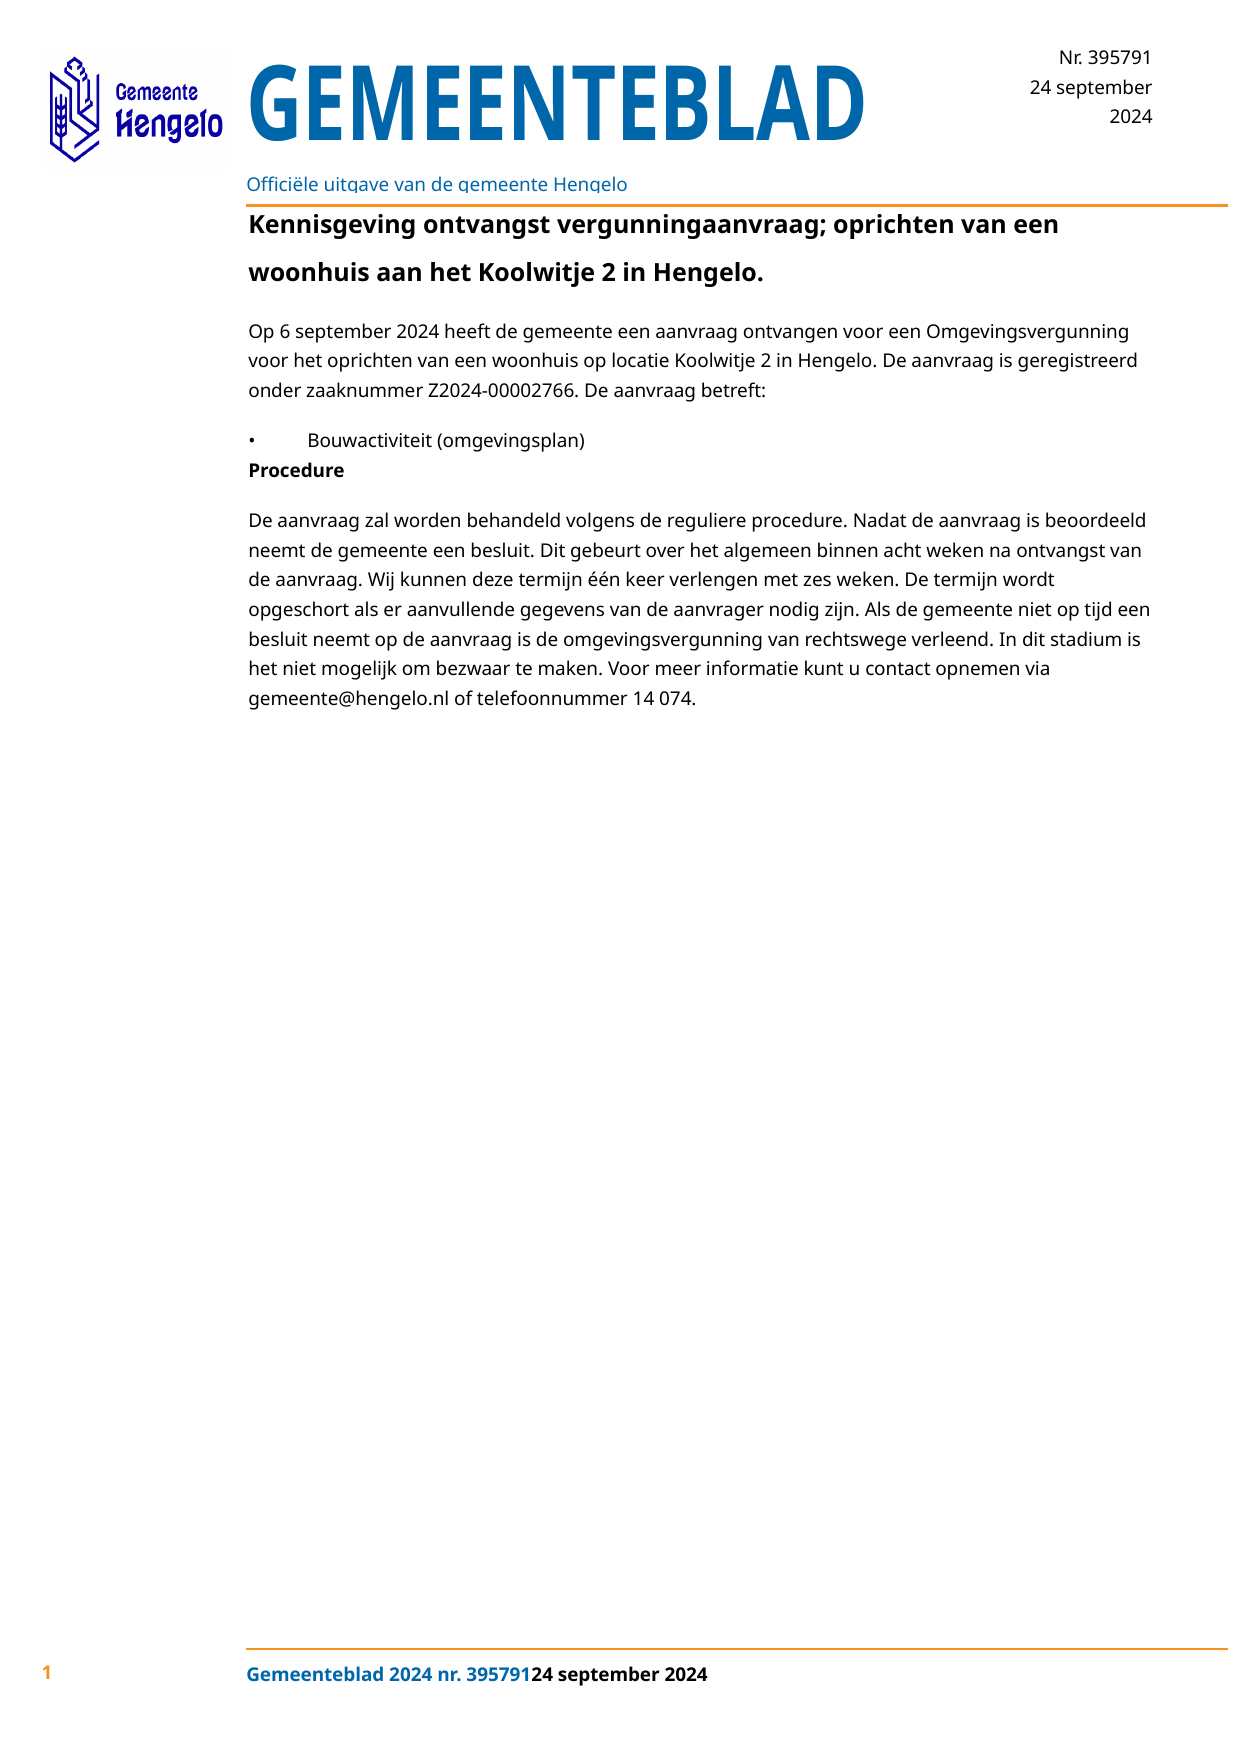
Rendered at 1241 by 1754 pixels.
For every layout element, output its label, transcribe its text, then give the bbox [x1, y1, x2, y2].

text De aanvraag zal worden behandeld volgens de reguliere procedure. Nadat de aanvraag is beoordeeld neemt de gemeente een besluit. Dit gebeurt over het algemeen binnen acht weken na ontvangst van de aanvraag. Wij kunnen deze termijn één keer verlengen met zes weken. De termijn wordt opgeschort als er aanvullende gegevens van de aanvrager nodig zijn. Als de gemeente niet op tijd een besluit neemt op de aanvraag is de omgevingsvergunning van rechtswege verleend. In dit stadium is het niet mogelijk om bezwaar te maken. Voor meer informatie kunt u contact opnemen via gemeente@hengelo.nl of telefoonnummer 14 074. [248, 507, 1152, 711]
text Procedure [248, 457, 1152, 483]
picture [41, 47, 231, 172]
text Kennisgeving ontvangst vergunningaanvraag; oprichten van een woonhuis aan het Koolwitje 2 in Hengelo. [248, 207, 1152, 288]
text Op 6 september 2024 heeft de gemeente een aanvraag ontvangen voor een Omgevingsvergunning voor het oprichten van een woonhuis op locatie Koolwitje 2 in Hengelo. De aanvraag is geregistreerd onder zaaknummer Z2024-00002766. De aanvraag betreft: [248, 318, 1152, 403]
list Bouwactiviteit (omgevingsplan) [248, 427, 1152, 453]
